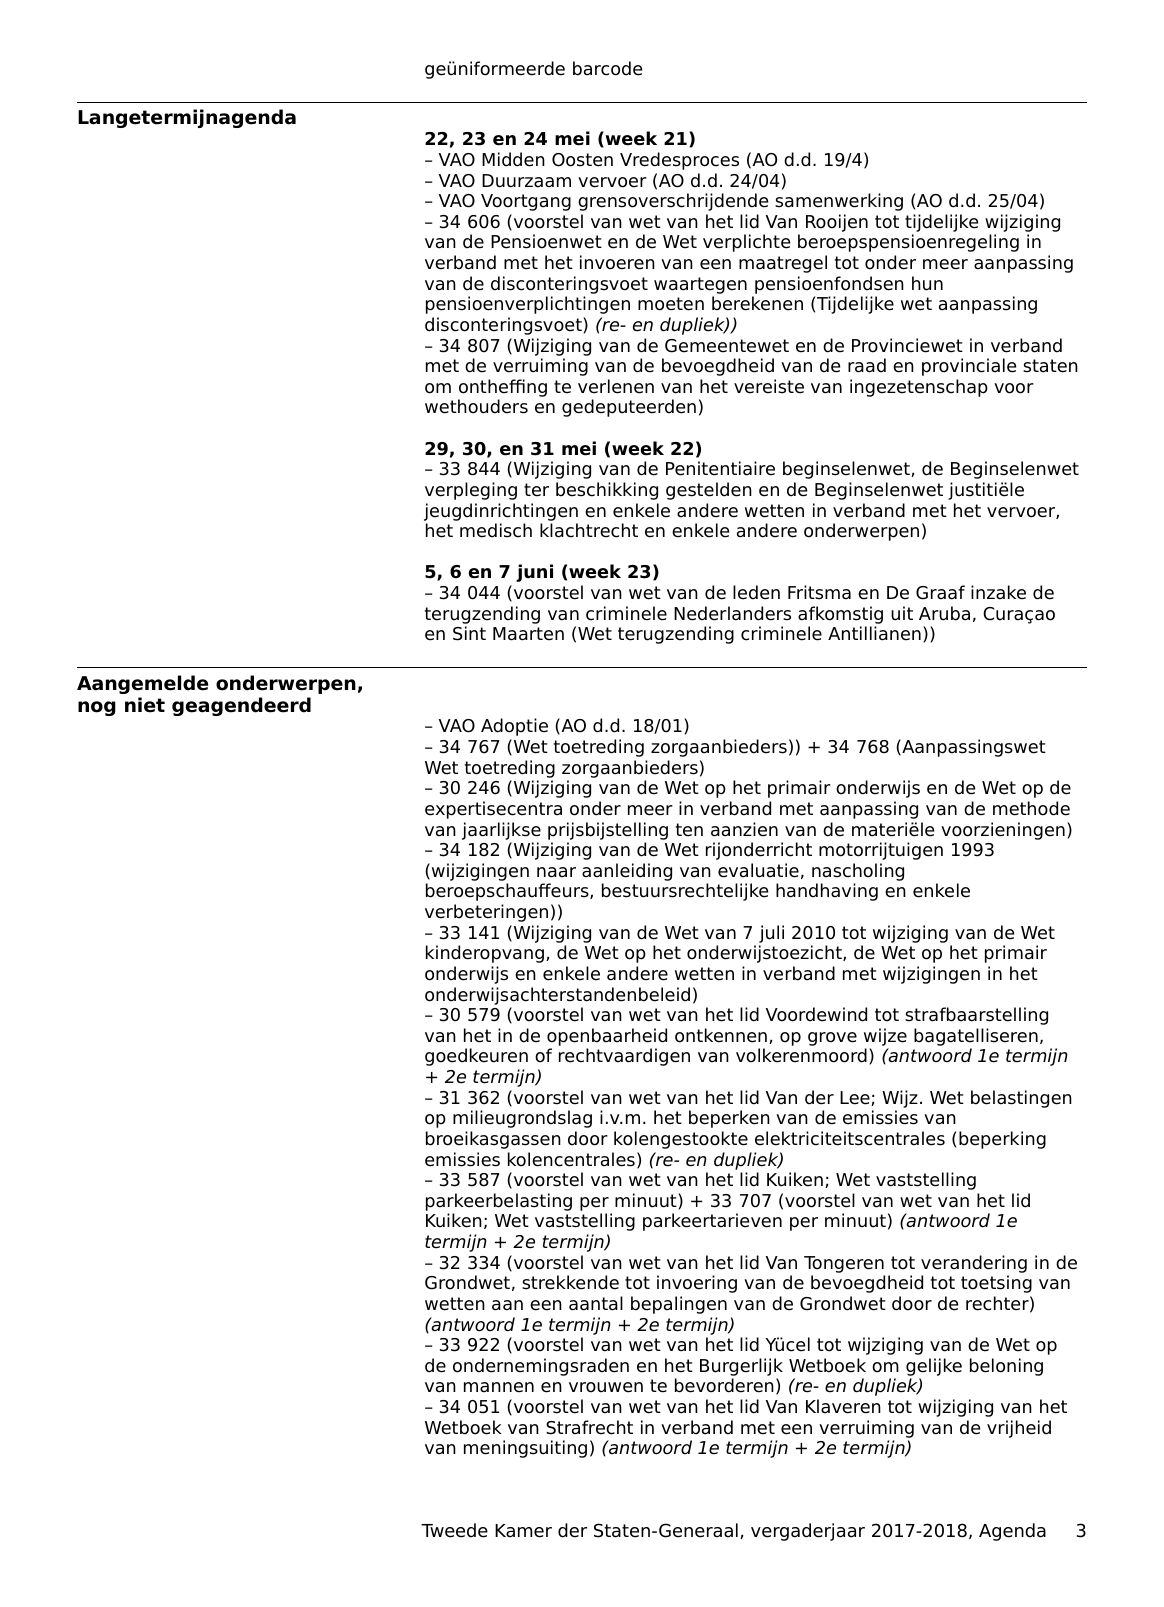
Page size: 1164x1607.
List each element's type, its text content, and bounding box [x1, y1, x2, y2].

table_cell [401, 923, 418, 1005]
table_header [401, 668, 418, 716]
table_cell [77, 191, 401, 212]
table_cell 29, 30, en 31 mei (week 22) [418, 439, 1087, 459]
table_cell [77, 171, 401, 191]
table_cell – 33 141 (Wijziging van de Wet van 7 juli 2010 tot wijziging van de Wet kinderopvang, de Wet op het onderwijstoezicht, de Wet op het primair onderwijs en enkele andere wetten in verband met wijzigingen in het onderwijsachterstandenbeleid) [418, 923, 1087, 1005]
table_cell – 34 044 (voorstel van wet van de leden Fritsma en De Graaf inzake de terugzending van criminele Nederlanders afkomstig uit Aruba, Curaçao en Sint Maarten (Wet terugzending criminele Antillianen)) [418, 583, 1087, 645]
table_cell [77, 583, 401, 645]
table_cell [77, 1005, 401, 1088]
table_cell [77, 150, 401, 171]
table_cell [77, 1170, 401, 1253]
table_cell [401, 583, 418, 645]
table_cell [418, 542, 1087, 562]
table_cell – 34 807 (Wijziging van de Gemeentewet en de Provinciewet in verband met de verruiming van de bevoegdheid van de raad en provinciale staten om ontheffing te verlenen van het vereiste van ingezetenschap voor wethouders en gedeputeerden) [418, 336, 1087, 418]
table_cell [401, 129, 418, 150]
table_cell [77, 542, 401, 562]
table_cell – 34 182 (Wijziging van de Wet rijonderricht motorrijtuigen 1993 (wijzigingen naar aanleiding van evaluatie, nascholing beroepschauffeurs, bestuursrechtelijke handhaving en enkele verbeteringen)) [418, 840, 1087, 923]
table_cell [77, 459, 401, 542]
table_cell [77, 439, 401, 459]
table_cell – VAO Duurzaam vervoer (AO d.d. 24/04) [418, 171, 1087, 191]
table_cell – 34 051 (voorstel van wet van het lid Van Klaveren tot wijziging van het Wetboek van Strafrecht in verband met een verruiming van de vrijheid van meningsuiting) (antwoord 1e termijn + 2e termijn) [418, 1397, 1087, 1459]
table_header [418, 103, 1087, 129]
table_cell [401, 1005, 418, 1088]
table_cell [401, 150, 418, 171]
table_cell [401, 191, 418, 212]
table_cell [401, 1253, 418, 1335]
table_cell – 34 606 (voorstel van wet van het lid Van Rooijen tot tijdelijke wijziging van de Pensioenwet en de Wet verplichte beroepspensioenregeling in verband met het invoeren van een maatregel tot onder meer aanpassing van de disconteringsvoet waartegen pensioenfondsen hun pensioenverplichtingen moeten berekenen (Tijdelijke wet aanpassing disconteringsvoet) (re- en dupliek)) [418, 212, 1087, 336]
table_cell [77, 129, 401, 150]
table_cell [77, 1335, 401, 1397]
table_cell [77, 1397, 401, 1459]
table_cell – 34 767 (Wet toetreding zorgaanbieders)) + 34 768 (Aanpassingswet Wet toetreding zorgaanbieders) [418, 737, 1087, 778]
table_cell [401, 336, 418, 418]
table_cell [77, 336, 401, 418]
table_cell [77, 840, 401, 923]
table_cell [77, 418, 401, 439]
table_cell [77, 1253, 401, 1335]
table_cell [401, 1397, 418, 1459]
table_cell [77, 563, 401, 583]
table_cell [401, 542, 418, 562]
table_cell [401, 439, 418, 459]
table_cell [401, 171, 418, 191]
table_cell 5, 6 en 7 juni (week 23) [418, 563, 1087, 583]
table_cell [77, 1088, 401, 1170]
table_cell geüniformeerde barcode [418, 59, 1087, 80]
table_cell – 32 334 (voorstel van wet van het lid Van Tongeren tot verandering in de Grondwet, strekkende tot invoering van de bevoegdheid tot toetsing van wetten aan een aantal bepalingen van de Grondwet door de rechter) (antwoord 1e termijn + 2e termijn) [418, 1253, 1087, 1335]
table_cell [77, 212, 401, 336]
table_cell [77, 59, 401, 80]
table_cell [401, 840, 418, 923]
table_cell – VAO Midden Oosten Vredesproces (AO d.d. 19/4) [418, 150, 1087, 171]
table_cell – VAO Adoptie (AO d.d. 18/01) [418, 716, 1087, 737]
table_cell [418, 418, 1087, 439]
table_cell [401, 418, 418, 439]
table_cell – 33 587 (voorstel van wet van het lid Kuiken; Wet vaststelling parkeerbelasting per minuut) + 33 707 (voorstel van wet van het lid Kuiken; Wet vaststelling parkeertarieven per minuut) (antwoord 1e termijn + 2e termijn) [418, 1170, 1087, 1253]
table_cell [77, 716, 401, 737]
table_header Aangemelde onderwerpen, nog niet geagendeerd [77, 668, 401, 716]
table_cell – 33 844 (Wijziging van de Penitentiaire beginselenwet, de Beginselenwet verpleging ter beschikking gestelden en de Beginselenwet justitiële jeugdinrichtingen en enkele andere wetten in verband met het vervoer, het medisch klachtrecht en enkele andere onderwerpen) [418, 459, 1087, 542]
table_cell – 33 922 (voorstel van wet van het lid Yücel tot wijziging van de Wet op de ondernemingsraden en het Burgerlijk Wetboek om gelijke beloning van mannen en vrouwen te bevorderen) (re- en dupliek) [418, 1335, 1087, 1397]
table_cell 22, 23 en 24 mei (week 21) [418, 129, 1087, 150]
table_cell [401, 737, 418, 778]
table_cell [401, 563, 418, 583]
table_cell [77, 778, 401, 840]
table_cell [77, 923, 401, 1005]
table_cell [401, 212, 418, 336]
table_header [418, 668, 1087, 716]
table_cell [401, 1335, 418, 1397]
table_cell – 30 579 (voorstel van wet van het lid Voordewind tot strafbaarstelling van het in de openbaarheid ontkennen, op grove wijze bagatelliseren, goedkeuren of rechtvaardigen van volkerenmoord) (antwoord 1e termijn + 2e termijn) [418, 1005, 1087, 1088]
table_cell [401, 459, 418, 542]
table_cell – 30 246 (Wijziging van de Wet op het primair onderwijs en de Wet op de expertisecentra onder meer in verband met aanpassing van de methode van jaarlijkse prijsbijstelling ten aanzien van de materiële voorzieningen) [418, 778, 1087, 840]
table_cell [401, 1088, 418, 1170]
table_cell – VAO Voortgang grensoverschrijdende samenwerking (AO d.d. 25/04) [418, 191, 1087, 212]
table_cell [401, 59, 418, 80]
table_header Langetermijnagenda [77, 103, 401, 129]
table_cell [401, 1170, 418, 1253]
table_cell [401, 778, 418, 840]
table_cell [77, 737, 401, 778]
table_cell – 31 362 (voorstel van wet van het lid Van der Lee; Wijz. Wet belastingen op milieugrondslag i.v.m. het beperken van de emissies van broeikasgassen door kolengestookte elektriciteitscentrales (beperking emissies kolencentrales) (re- en dupliek) [418, 1088, 1087, 1170]
table_header [401, 103, 418, 129]
table_cell [401, 716, 418, 737]
